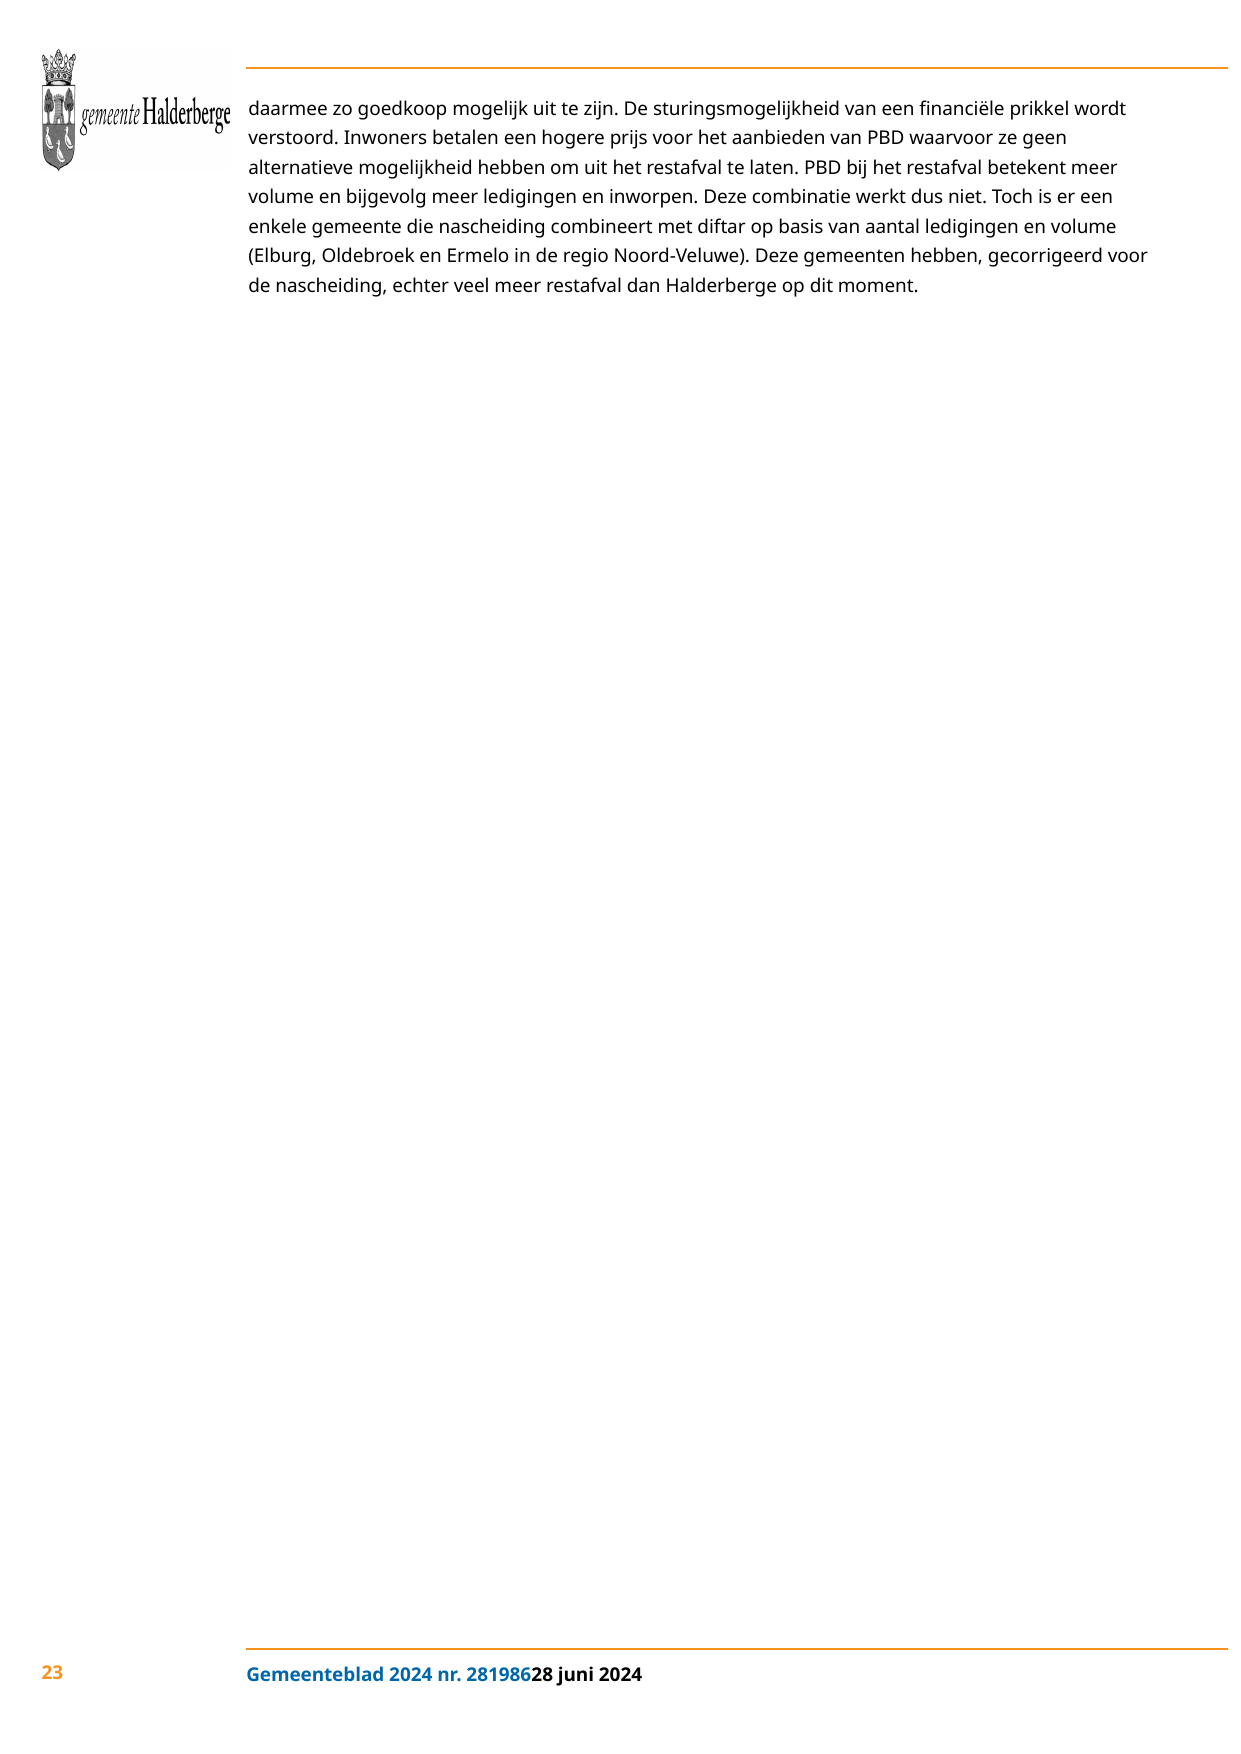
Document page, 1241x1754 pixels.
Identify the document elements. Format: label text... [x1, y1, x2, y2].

text daarmee zo goedkoop mogelijk uit te zijn. De sturingsmogelijkheid van een financiële prikkel wordt verstoord. Inwoners betalen een hogere prijs voor het aanbieden van PBD waarvoor ze geen alternatieve mogelijkheid hebben om uit het restafval te laten. PBD bij het restafval betekent meer volume en bijgevolg meer ledigingen en inworpen. Deze combinatie werkt dus niet. Toch is er een enkele gemeente die nascheiding combineert met diftar op basis van aantal ledigingen en volume (Elburg, Oldebroek en Ermelo in de regio Noord-Veluwe). Deze gemeenten hebben, gecorrigeerd voor de nascheiding, echter veel meer restafval dan Halderberge op dit moment. [248, 95, 1152, 298]
picture [41, 47, 231, 172]
